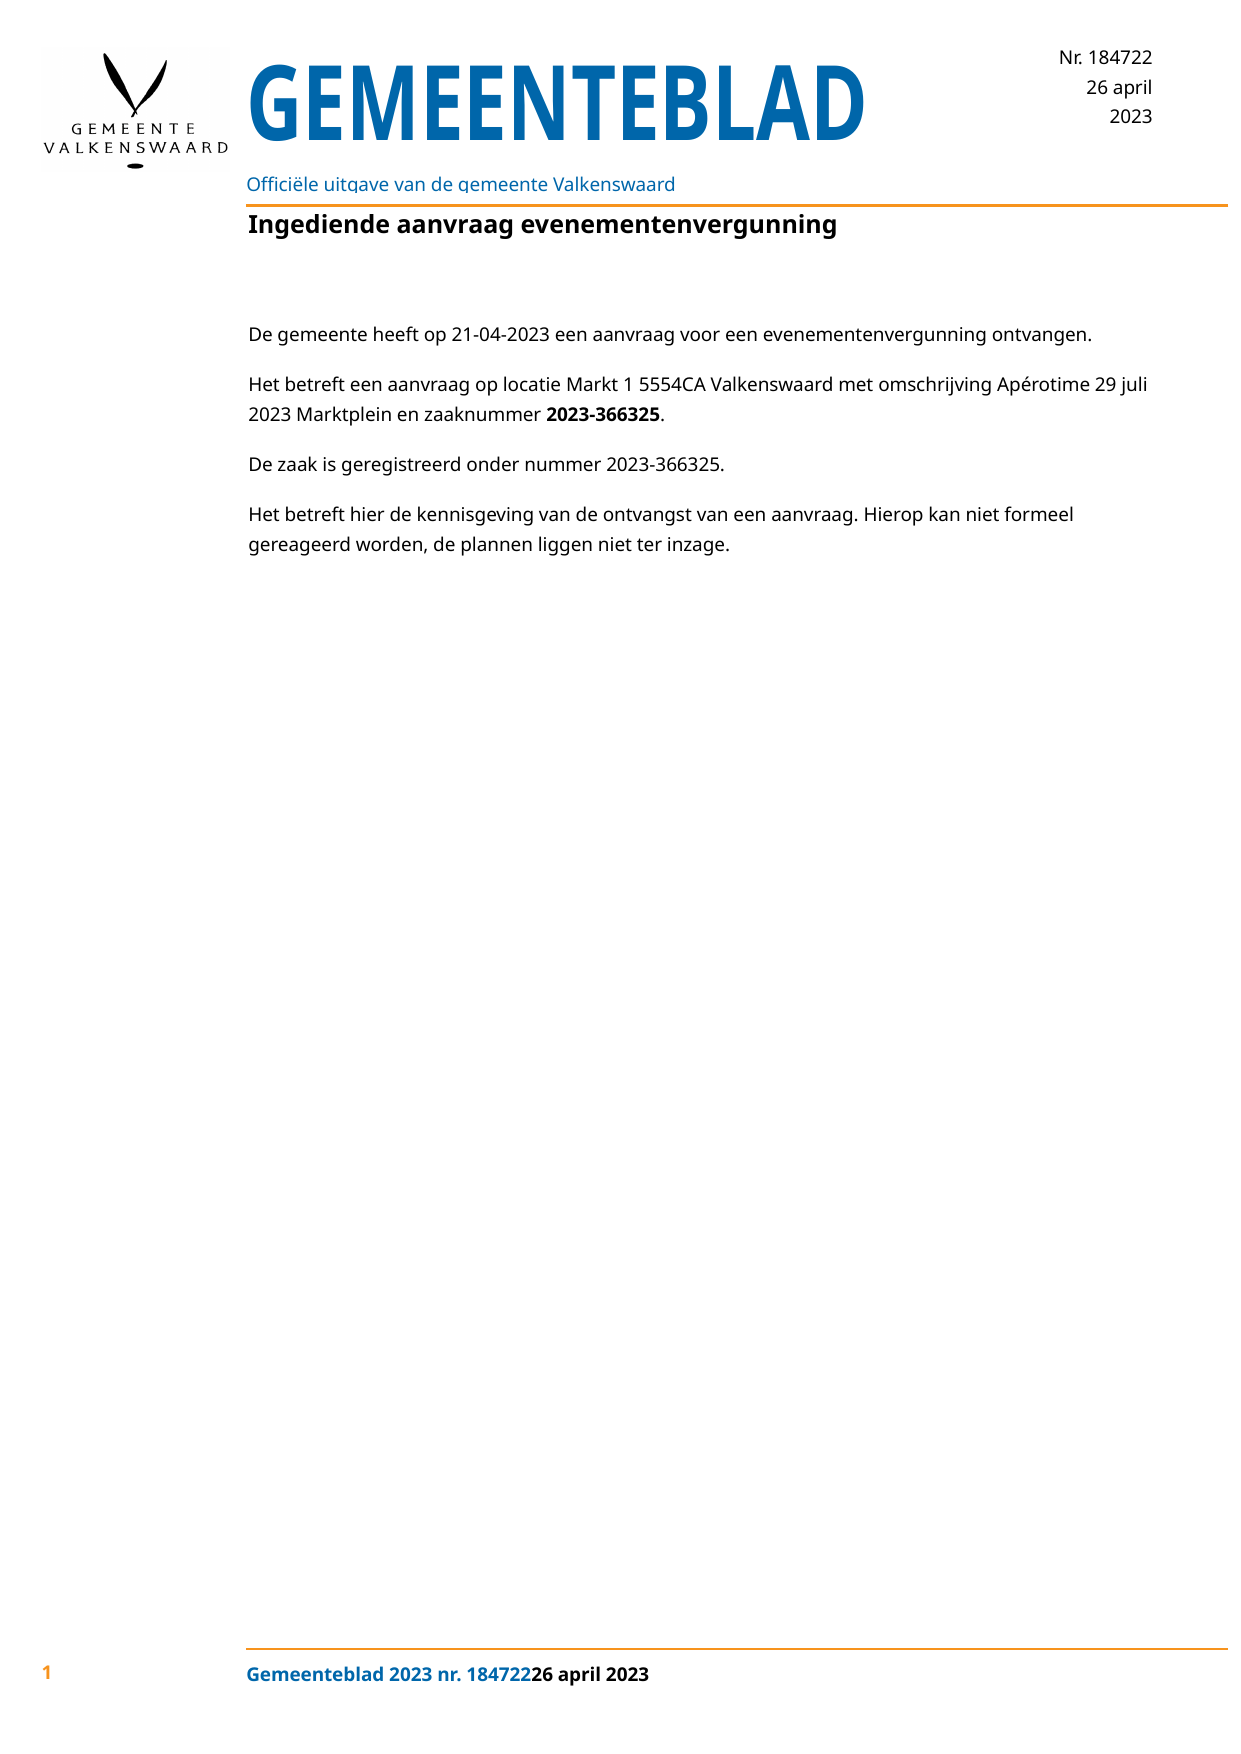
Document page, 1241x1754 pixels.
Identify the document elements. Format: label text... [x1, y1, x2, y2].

text Ingediende aanvraag evenementenvergunning [248, 207, 1152, 241]
text De zaak is geregistreerd onder nummer 2023-366325. [248, 451, 1152, 477]
picture [41, 47, 231, 172]
text Het betreft hier de kennisgeving van de ontvangst van een aanvraag. Hierop kan niet formeel gereageerd worden, de plannen liggen niet ter inzage. [248, 502, 1152, 557]
text De gemeente heeft op 21-04-2023 een aanvraag voor een evenementenvergunning ontvangen. [248, 321, 1152, 346]
text Het betreft een aanvraag op locatie Markt 1 5554CA Valkenswaard met omschrijving Apérotime 29 juli 2023 Marktplein en zaaknummer 2023-366325. [248, 371, 1152, 426]
